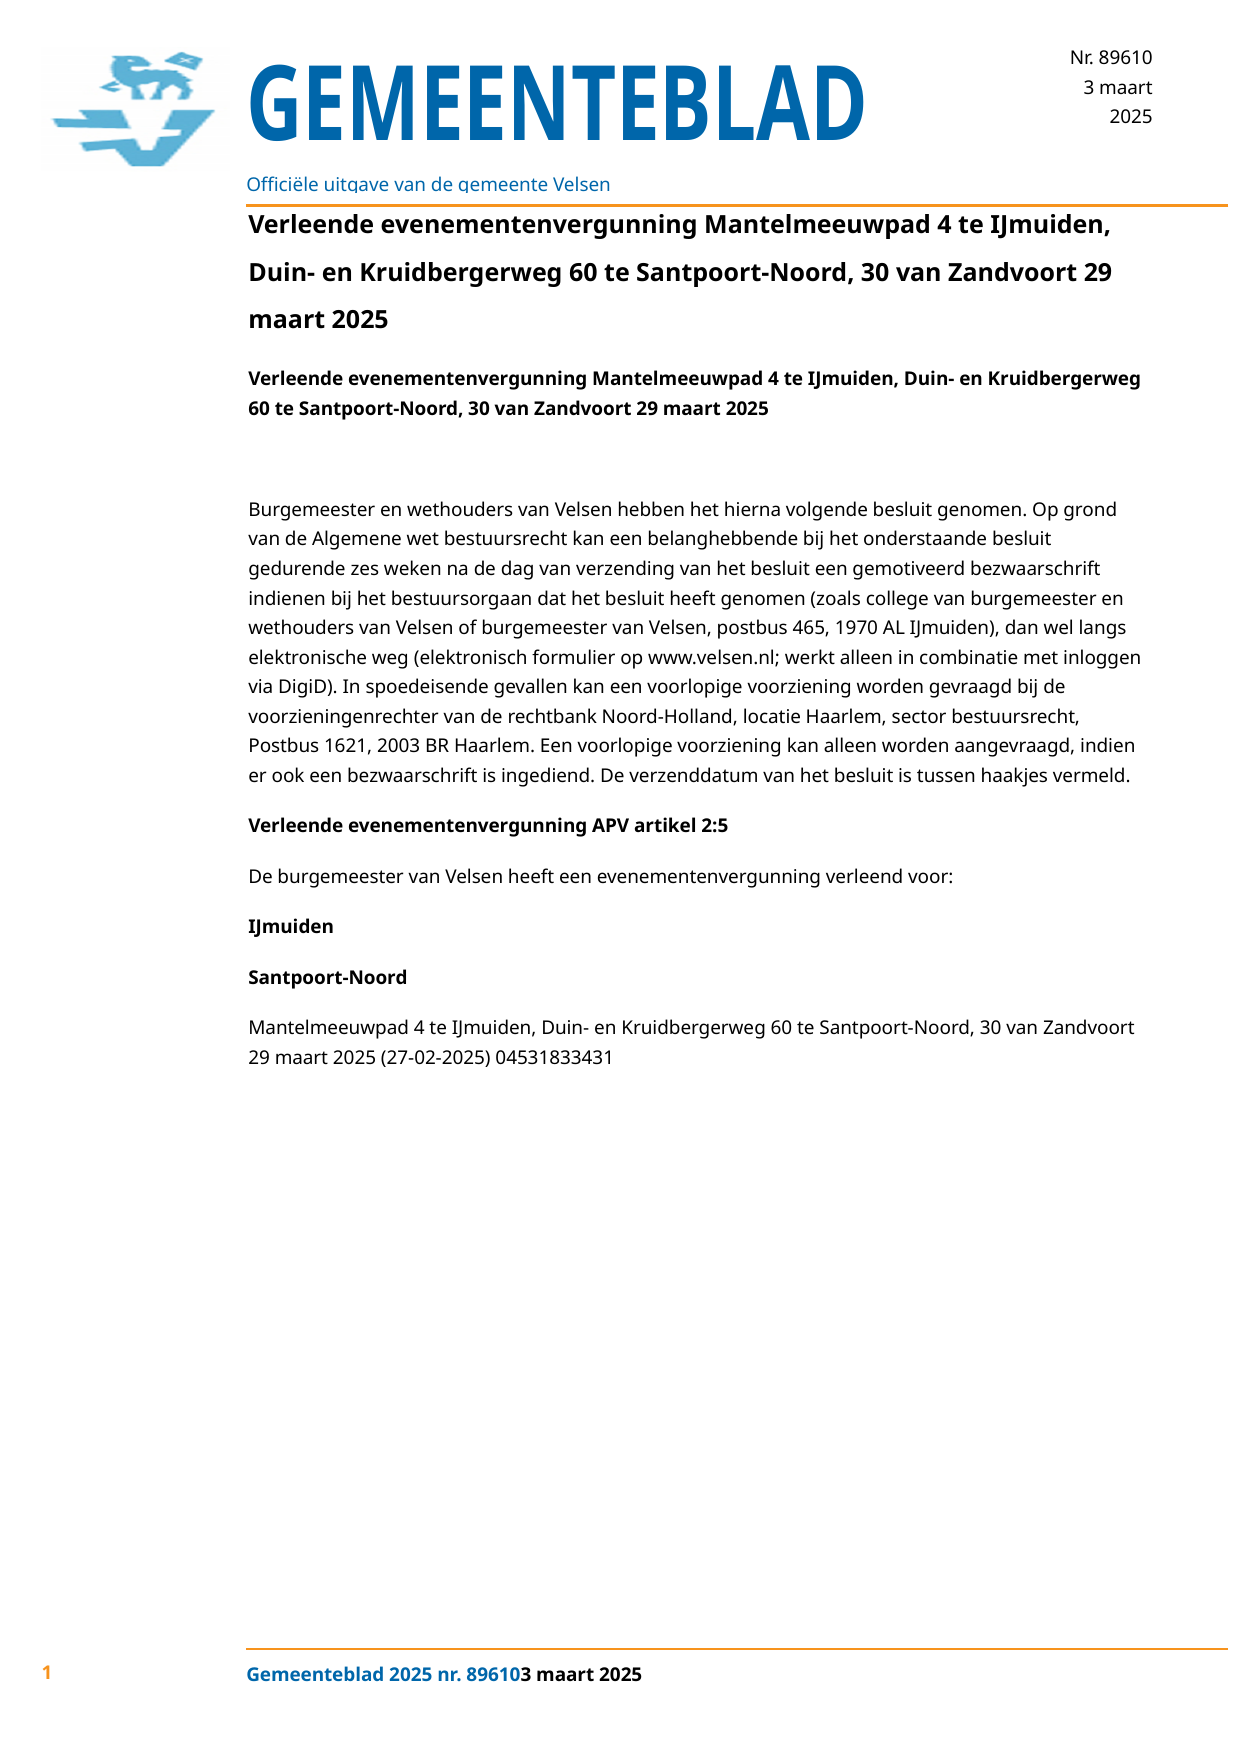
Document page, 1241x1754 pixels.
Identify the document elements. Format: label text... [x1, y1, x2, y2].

text IJmuiden [248, 913, 1152, 939]
text Verleende evenementenvergunning Mantelmeeuwpad 4 te IJmuiden, Duin- en Kruidbergerweg 60 te Santpoort-Noord, 30 van Zandvoort 29 maart 2025 [248, 207, 1152, 336]
text De burgemeester van Velsen heeft een evenementenvergunning verleend voor: [248, 863, 1152, 889]
text Verleende evenementenvergunning APV artikel 2:5 [248, 813, 1152, 838]
text Mantelmeeuwpad 4 te IJmuiden, Duin- en Kruidbergerweg 60 te Santpoort-Noord, 30 van Zandvoort 29 maart 2025 (27-02-2025) 04531833431 [248, 1014, 1152, 1069]
text Santpoort-Noord [248, 964, 1152, 989]
text Burgemeester en wethouders van Velsen hebben het hierna volgende besluit genomen. Op grond van de Algemene wet bestuursrecht kan een belanghebbende bij het onderstaande besluit gedurende zes weken na de dag van verzending van het besluit een gemotiveerd bezwaarschrift indienen bij het bestuursorgaan dat het besluit heeft genomen (zoals college van burgemeester en wethouders van Velsen of burgemeester van Velsen, postbus 465, 1970 AL IJmuiden), dan wel langs elektronische weg (elektronisch formulier op www.velsen.nl; werkt alleen in combinatie met inloggen via DigiD). In spoedeisende gevallen kan een voorlopige voorziening worden gevraagd bij de voorzieningenrechter van de rechtbank Noord-Holland, locatie Haarlem, sector bestuursrecht, Postbus 1621, 2003 BR Haarlem. Een voorlopige voorziening kan alleen worden aangevraagd, indien er ook een bezwaarschrift is ingediend. De verzenddatum van het besluit is tussen haakjes vermeld. [248, 496, 1152, 788]
picture [41, 47, 231, 172]
text Verleende evenementenvergunning Mantelmeeuwpad 4 te IJmuiden, Duin- en Kruidbergerweg 60 te Santpoort-Noord, 30 van Zandvoort 29 maart 2025 [248, 366, 1152, 421]
